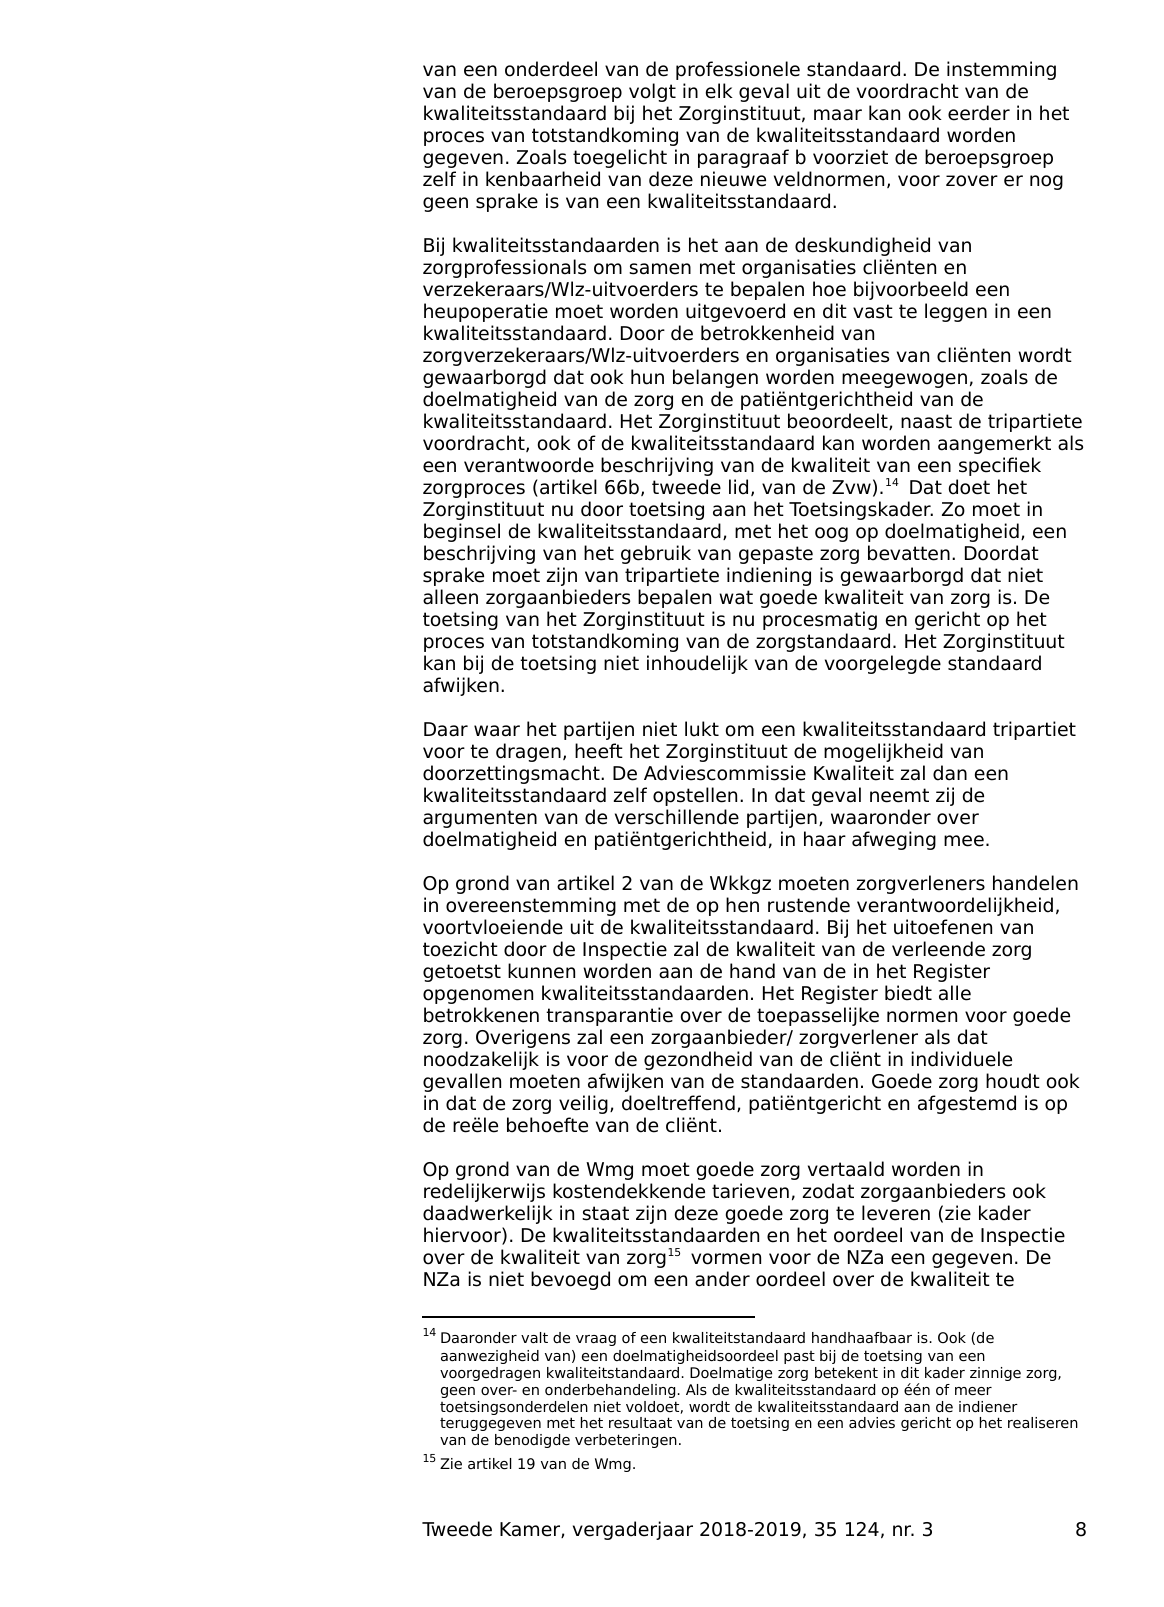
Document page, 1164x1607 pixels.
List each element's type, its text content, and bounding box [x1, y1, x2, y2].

text Bij kwaliteitsstandaarden is het aan de deskundigheid van zorgprofessionals om samen met organisaties cliënten en verzekeraars/Wlz-uitvoerders te bepalen hoe bijvoorbeeld een heupoperatie moet worden uitgevoerd en dit vast te leggen in een kwaliteitsstandaard. Door de betrokkenheid van zorgverzekeraars/Wlz-uitvoerders en organisaties van cliënten wordt gewaarborgd dat ook hun belangen worden meegewogen, zoals de doelmatigheid van de zorg en de patiëntgerichtheid van de kwaliteitsstandaard. Het Zorginstituut beoordeelt, naast de tripartiete voordracht, ook of de kwaliteitsstandaard kan worden aangemerkt als een verantwoorde beschrijving van de kwaliteit van een specifiek zorgproces (artikel 66b, tweede lid, van de Zvw). Dat doet het Zorginstituut nu door toetsing aan het Toetsingskader. Zo moet in beginsel de kwaliteitsstandaard, met het oog op doelmatigheid, een beschrijving van het gebruik van gepaste zorg bevatten. Doordat sprake moet zijn van tripartiete indiening is gewaarborgd dat niet alleen zorgaanbieders bepalen wat goede kwaliteit van zorg is. De toetsing van het Zorginstituut is nu procesmatig en gericht op het proces van totstandkoming van de zorgstandaard. Het Zorginstituut kan bij de toetsing niet inhoudelijk van de voorgelegde standaard afwijken. [422, 235, 1087, 697]
text Op grond van artikel 2 van de Wkkgz moeten zorgverleners handelen in overeenstemming met de op hen rustende verantwoordelijkheid, voortvloeiende uit de kwaliteitsstandaard. Bij het uitoefenen van toezicht door de Inspectie zal de kwaliteit van de verleende zorg getoetst kunnen worden aan de hand van de in het Register opgenomen kwaliteitsstandaarden. Het Register biedt alle betrokkenen transparantie over de toepasselijke normen voor goede zorg. Overigens zal een zorgaanbieder/ zorgverlener als dat noodzakelijk is voor de gezondheid van de cliënt in individuele gevallen moeten afwijken van de standaarden. Goede zorg houdt ook in dat de zorg veilig, doeltreffend, patiëntgericht en afgestemd is op de reële behoefte van de cliënt. [422, 873, 1087, 1137]
text Op grond van de Wmg moet goede zorg vertaald worden in redelijkerwijs kostendekkende tarieven, zodat zorgaanbieders ook daadwerkelijk in staat zijn deze goede zorg te leveren (zie kader hiervoor). De kwaliteitsstandaarden en het oordeel van de Inspectie over de kwaliteit van zorg vormen voor de NZa een gegeven. De NZa is niet bevoegd om een ander oordeel over de kwaliteit te [422, 1159, 1087, 1291]
text Daar waar het partijen niet lukt om een kwaliteitsstandaard tripartiet voor te dragen, heeft het Zorginstituut de mogelijkheid van doorzettingsmacht. De Adviescommissie Kwaliteit zal dan een kwaliteitsstandaard zelf opstellen. In dat geval neemt zij de argumenten van de verschillende partijen, waaronder over doelmatigheid en patiëntgerichtheid, in haar afweging mee. [422, 719, 1087, 851]
text Zie artikel 19 van de Wmg. [422, 1452, 1087, 1474]
text Daaronder valt de vraag of een kwaliteitstandaard handhaafbaar is. Ook (de aanwezigheid van) een doelmatigheidsoordeel past bij de toetsing van een voorgedragen kwaliteitstandaard. Doelmatige zorg betekent in dit kader zinnige zorg, geen over- en onderbehandeling. Als de kwaliteitsstandaard op één of meer toetsingsonderdelen niet voldoet, wordt de kwaliteitsstandaard aan de indiener teruggegeven met het resultaat van de toetsing en een advies gericht op het realiseren van de benodigde verbeteringen. [422, 1326, 1087, 1449]
text van een onderdeel van de professionele standaard. De instemming van de beroepsgroep volgt in elk geval uit de voordracht van de kwaliteitsstandaard bij het Zorginstituut, maar kan ook eerder in het proces van totstandkoming van de kwaliteitsstandaard worden gegeven. Zoals toegelicht in paragraaf b voorziet de beroepsgroep zelf in kenbaarheid van deze nieuwe veldnormen, voor zover er nog geen sprake is van een kwaliteitsstandaard. [422, 59, 1087, 213]
